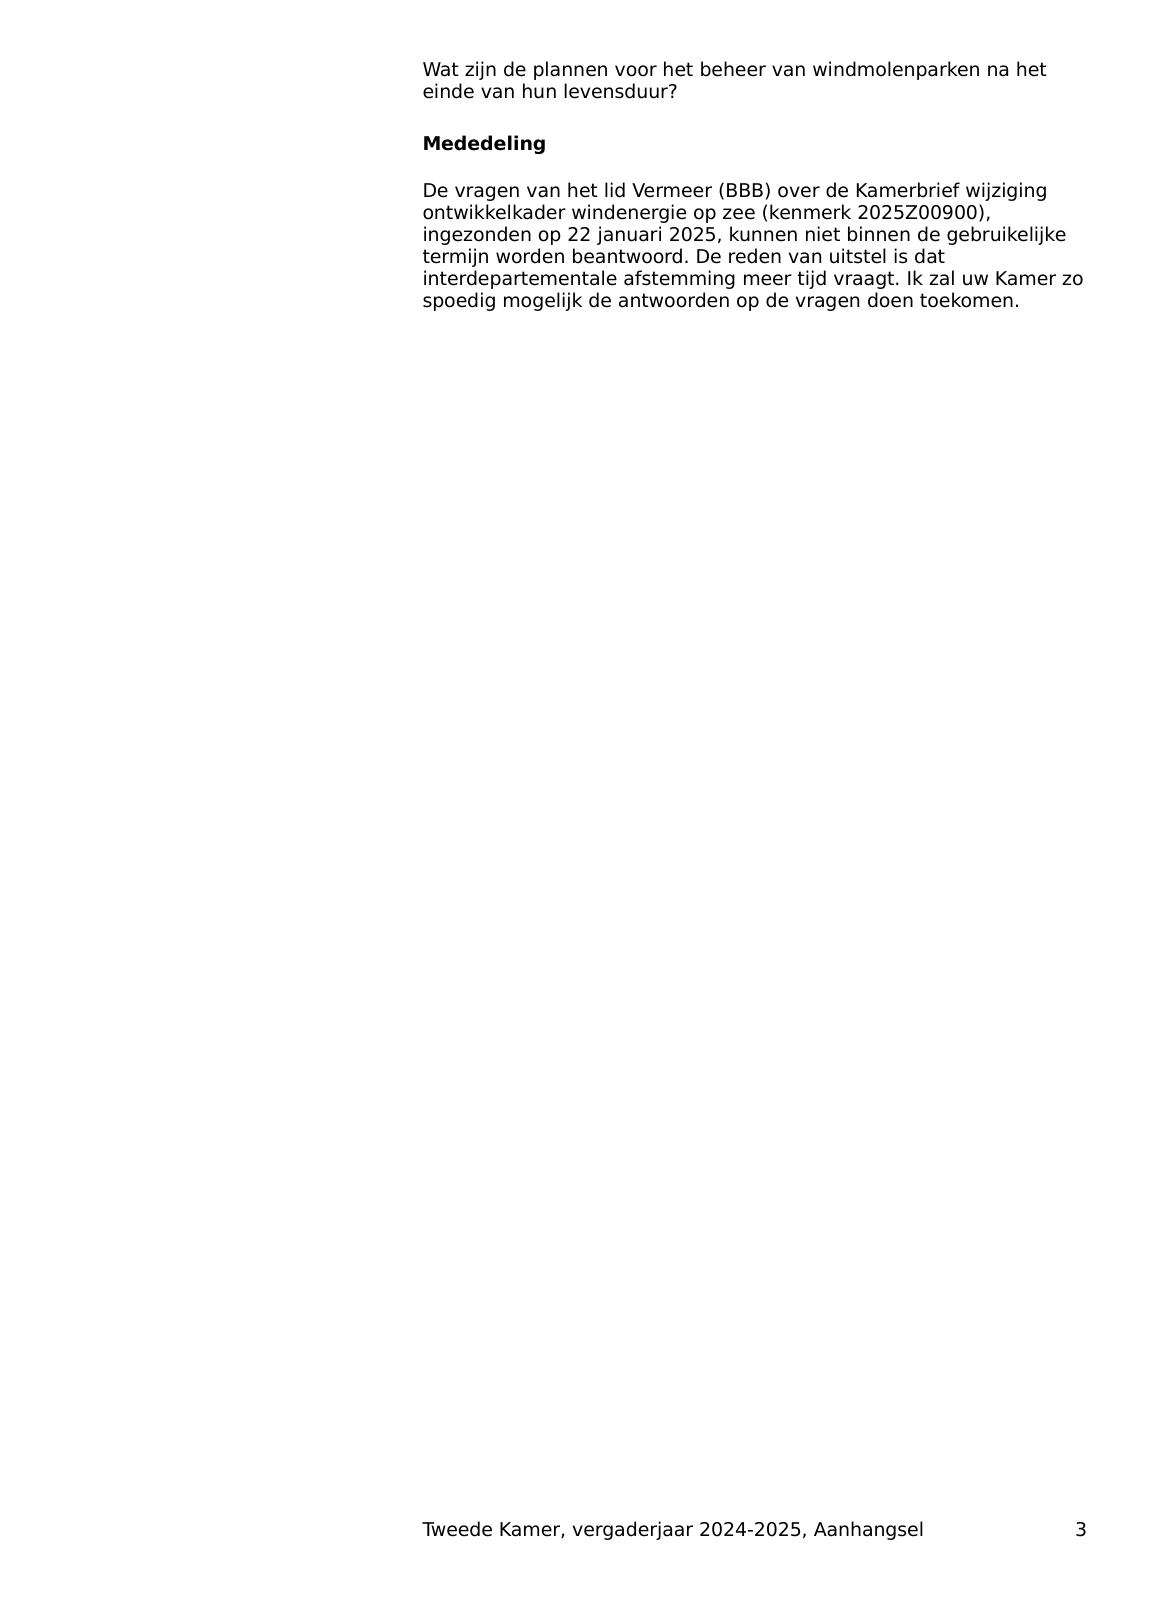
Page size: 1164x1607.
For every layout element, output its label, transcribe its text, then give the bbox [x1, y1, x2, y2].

text Wat zijn de plannen voor het beheer van windmolenparken na het einde van hun levensduur? [422, 59, 1087, 103]
text De vragen van het lid Vermeer (BBB) over de Kamerbrief wijziging ontwikkelkader windenergie op zee (kenmerk 2025Z00900), ingezonden op 22 januari 2025, kunnen niet binnen de gebruikelijke termijn worden beantwoord. De reden van uitstel is dat interdepartementale afstemming meer tijd vraagt. Ik zal uw Kamer zo spoedig mogelijk de antwoorden op de vragen doen toekomen. [422, 180, 1087, 312]
subtitle Mededeling [422, 133, 1087, 155]
